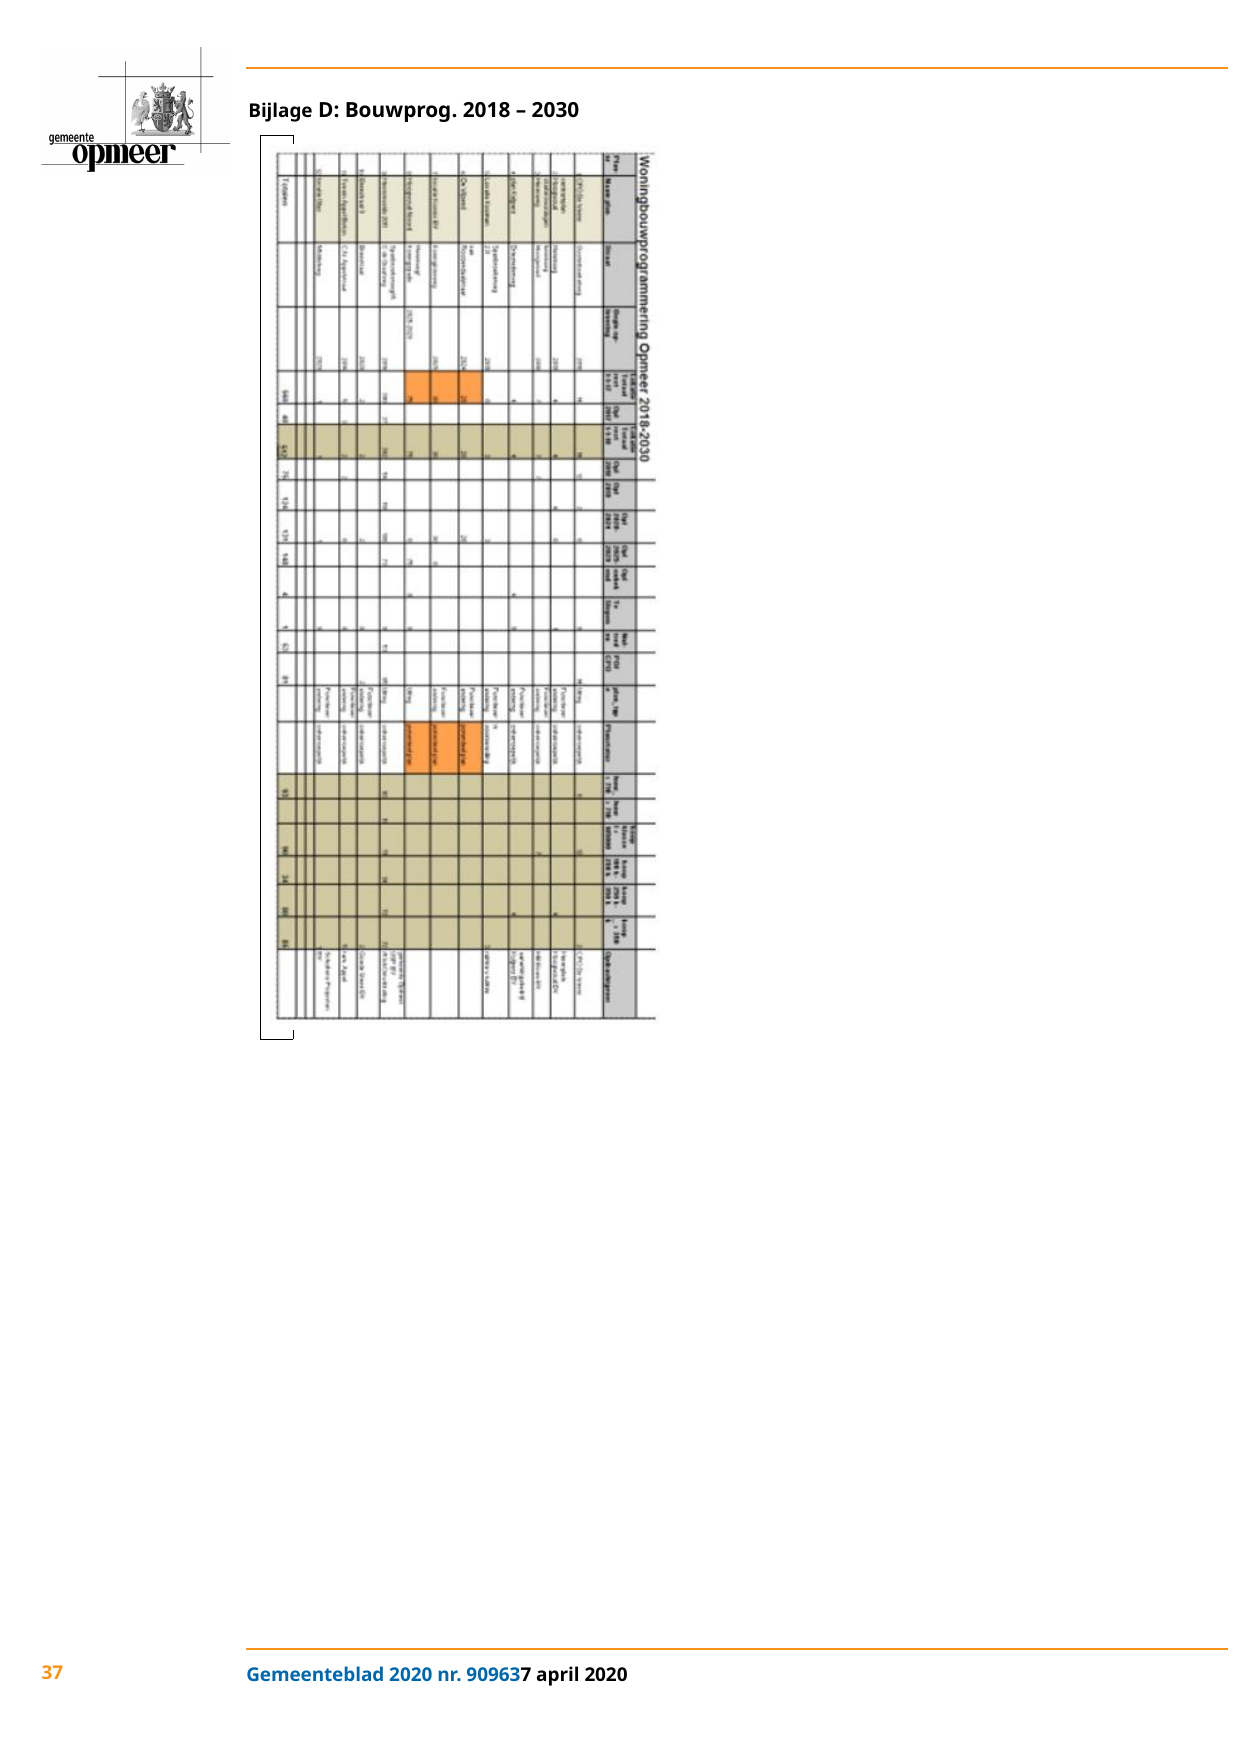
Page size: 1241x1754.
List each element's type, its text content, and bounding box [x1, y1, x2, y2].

picture [268, 144, 667, 1030]
text Bijlage D: Bouwprog. 2018 – 2030 [248, 95, 1152, 123]
picture [41, 47, 231, 172]
